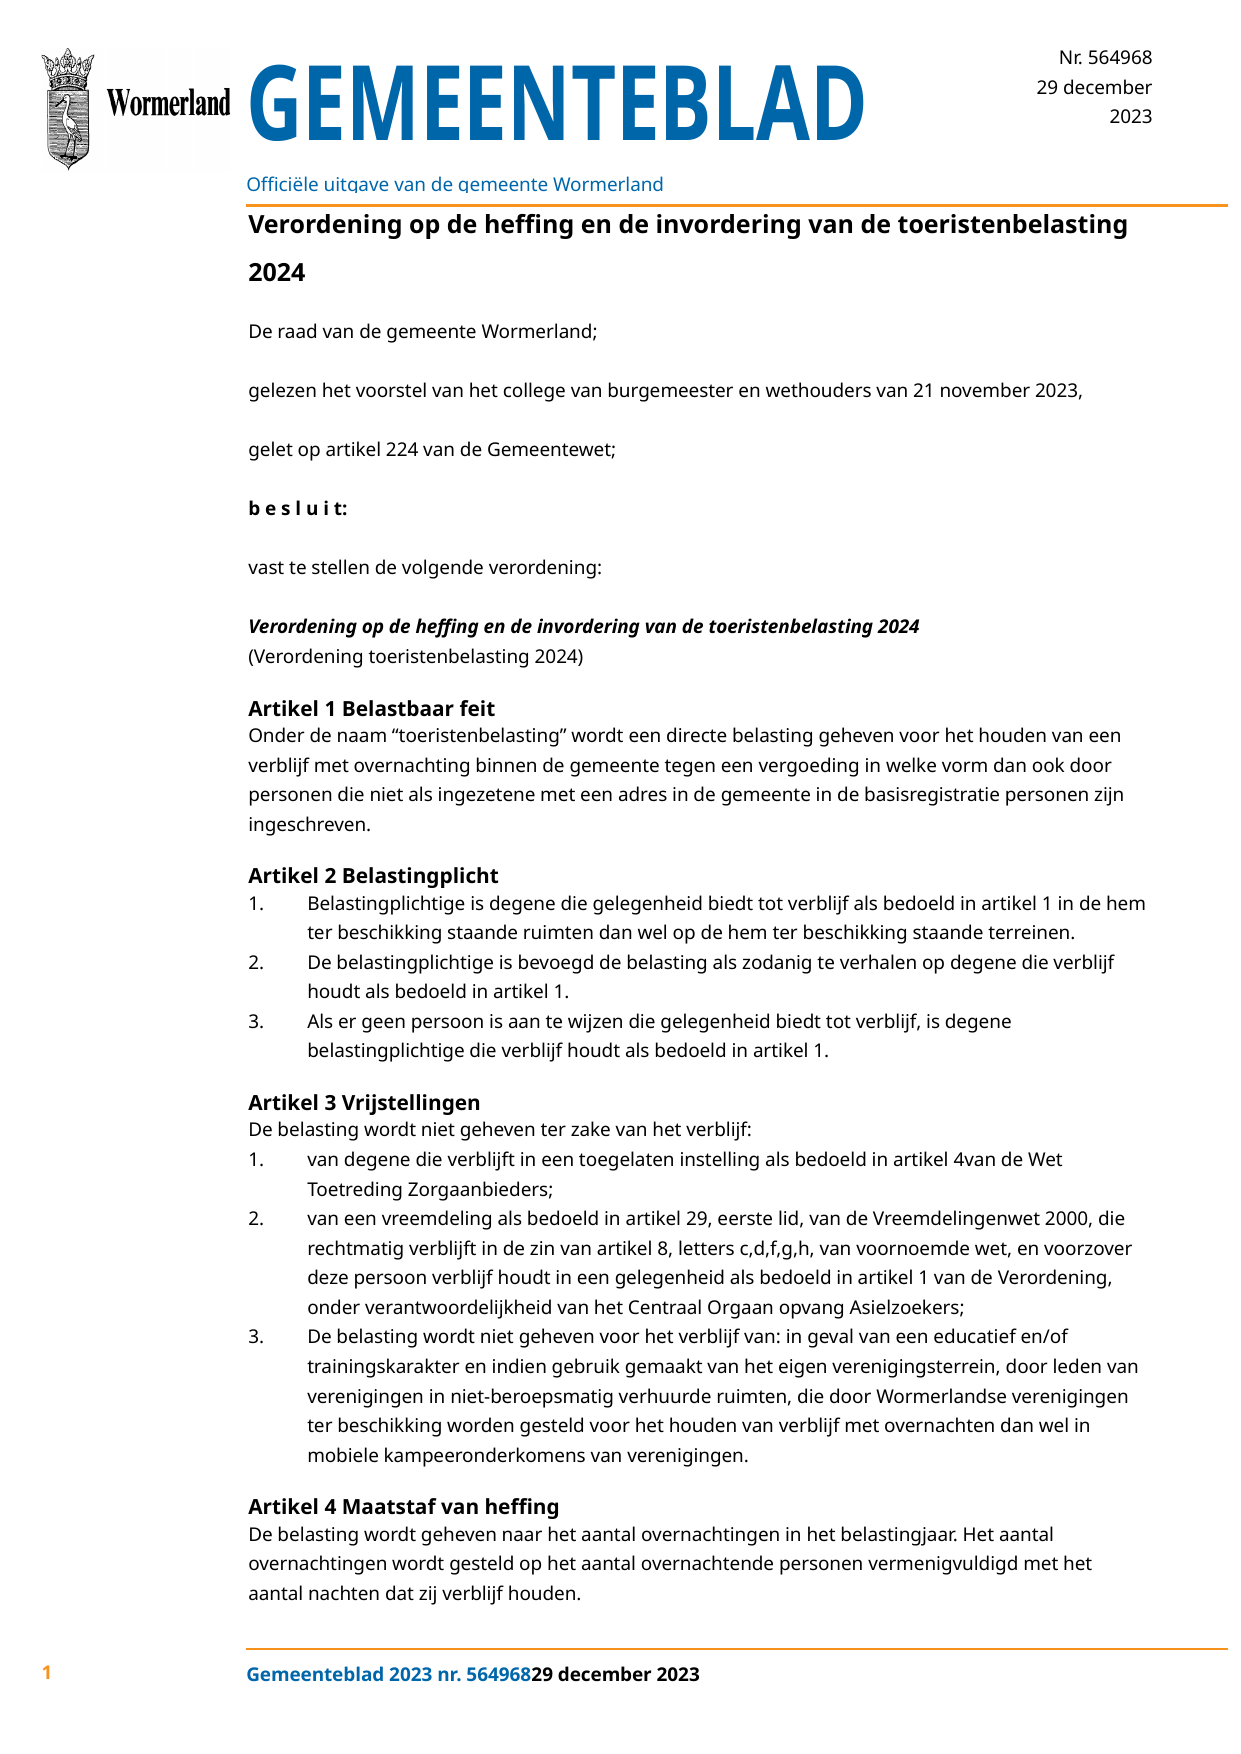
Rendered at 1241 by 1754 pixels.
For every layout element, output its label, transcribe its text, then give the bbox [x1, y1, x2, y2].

picture [41, 47, 231, 172]
text Artikel 2 Belastingplicht [248, 861, 1152, 890]
text De raad van de gemeente Wormerland; [248, 318, 1152, 344]
text De belasting wordt niet geheven ter zake van het verblijf: [248, 1117, 1152, 1142]
text gelezen het voorstel van het college van burgemeester en wethouders van 21 november 2023, [248, 377, 1152, 403]
text Artikel 3 Vrijstellingen [248, 1088, 1152, 1117]
list Belastingplichtige is degene die gelegenheid biedt tot verblijf als bedoeld in artikel 1 in de hem ter beschikking staande ruimten dan wel op de hem ter beschikking staande terreinen. [248, 890, 1152, 945]
list van een vreemdeling als bedoeld in artikel 29, eerste lid, van de Vreemdelingenwet 2000, die rechtmatig verblijft in de zin van artikel 8, letters c,d,f,g,h, van voornoemde wet, en voorzover deze persoon verblijf houdt in een gelegenheid als bedoeld in artikel 1 van de Verordening, onder verantwoordelijkheid van het Centraal Orgaan opvang Asielzoekers; [248, 1205, 1152, 1320]
list De belasting wordt niet geheven voor het verblijf van: in geval van een educatief en/of trainingskarakter en indien gebruik gemaakt van het eigen verenigingsterrein, door leden van verenigingen in niet-beroepsmatig verhuurde ruimten, die door Wormerlandse verenigingen ter beschikking worden gesteld voor het houden van verblijf met overnachten dan wel in mobiele kampeeronderkomens van verenigingen. [248, 1324, 1152, 1468]
text b e s l u i t: [248, 495, 1152, 521]
list Als er geen persoon is aan te wijzen die gelegenheid biedt tot verblijf, is degene belastingplichtige die verblijf houdt als bedoeld in artikel 1. [248, 1008, 1152, 1063]
text Verordening op de heffing en de invordering van de toeristenbelasting 2024 [248, 614, 1152, 639]
text De belasting wordt geheven naar het aantal overnachtingen in het belastingjaar. Het aantal overnachtingen wordt gesteld op het aantal overnachtende personen vermenigvuldigd met het aantal nachten dat zij verblijf houden. [248, 1521, 1152, 1606]
list De belastingplichtige is bevoegd de belasting als zodanig te verhalen op degene die verblijf houdt als bedoeld in artikel 1. [248, 949, 1152, 1004]
text Onder de naam “toeristenbelasting” wordt een directe belasting geheven voor het houden van een verblijf met overnachting binnen de gemeente tegen een vergoeding in welke vorm dan ook door personen die niet als ingezetene met een adres in de gemeente in de basisregistratie personen zijn ingeschreven. [248, 722, 1152, 837]
text Artikel 4 Maatstaf van heffing [248, 1492, 1152, 1521]
text gelet op artikel 224 van de Gemeentewet; [248, 436, 1152, 462]
list van degene die verblijft in een toegelaten instelling als bedoeld in artikel 4van de Wet Toetreding Zorgaanbieders; [248, 1146, 1152, 1201]
text Artikel 1 Belastbaar feit [248, 694, 1152, 722]
text (Verordening toeristenbelasting 2024) [248, 643, 1152, 669]
text vast te stellen de volgende verordening: [248, 554, 1152, 580]
text Verordening op de heffing en de invordering van de toeristenbelasting 2024 [248, 207, 1152, 288]
